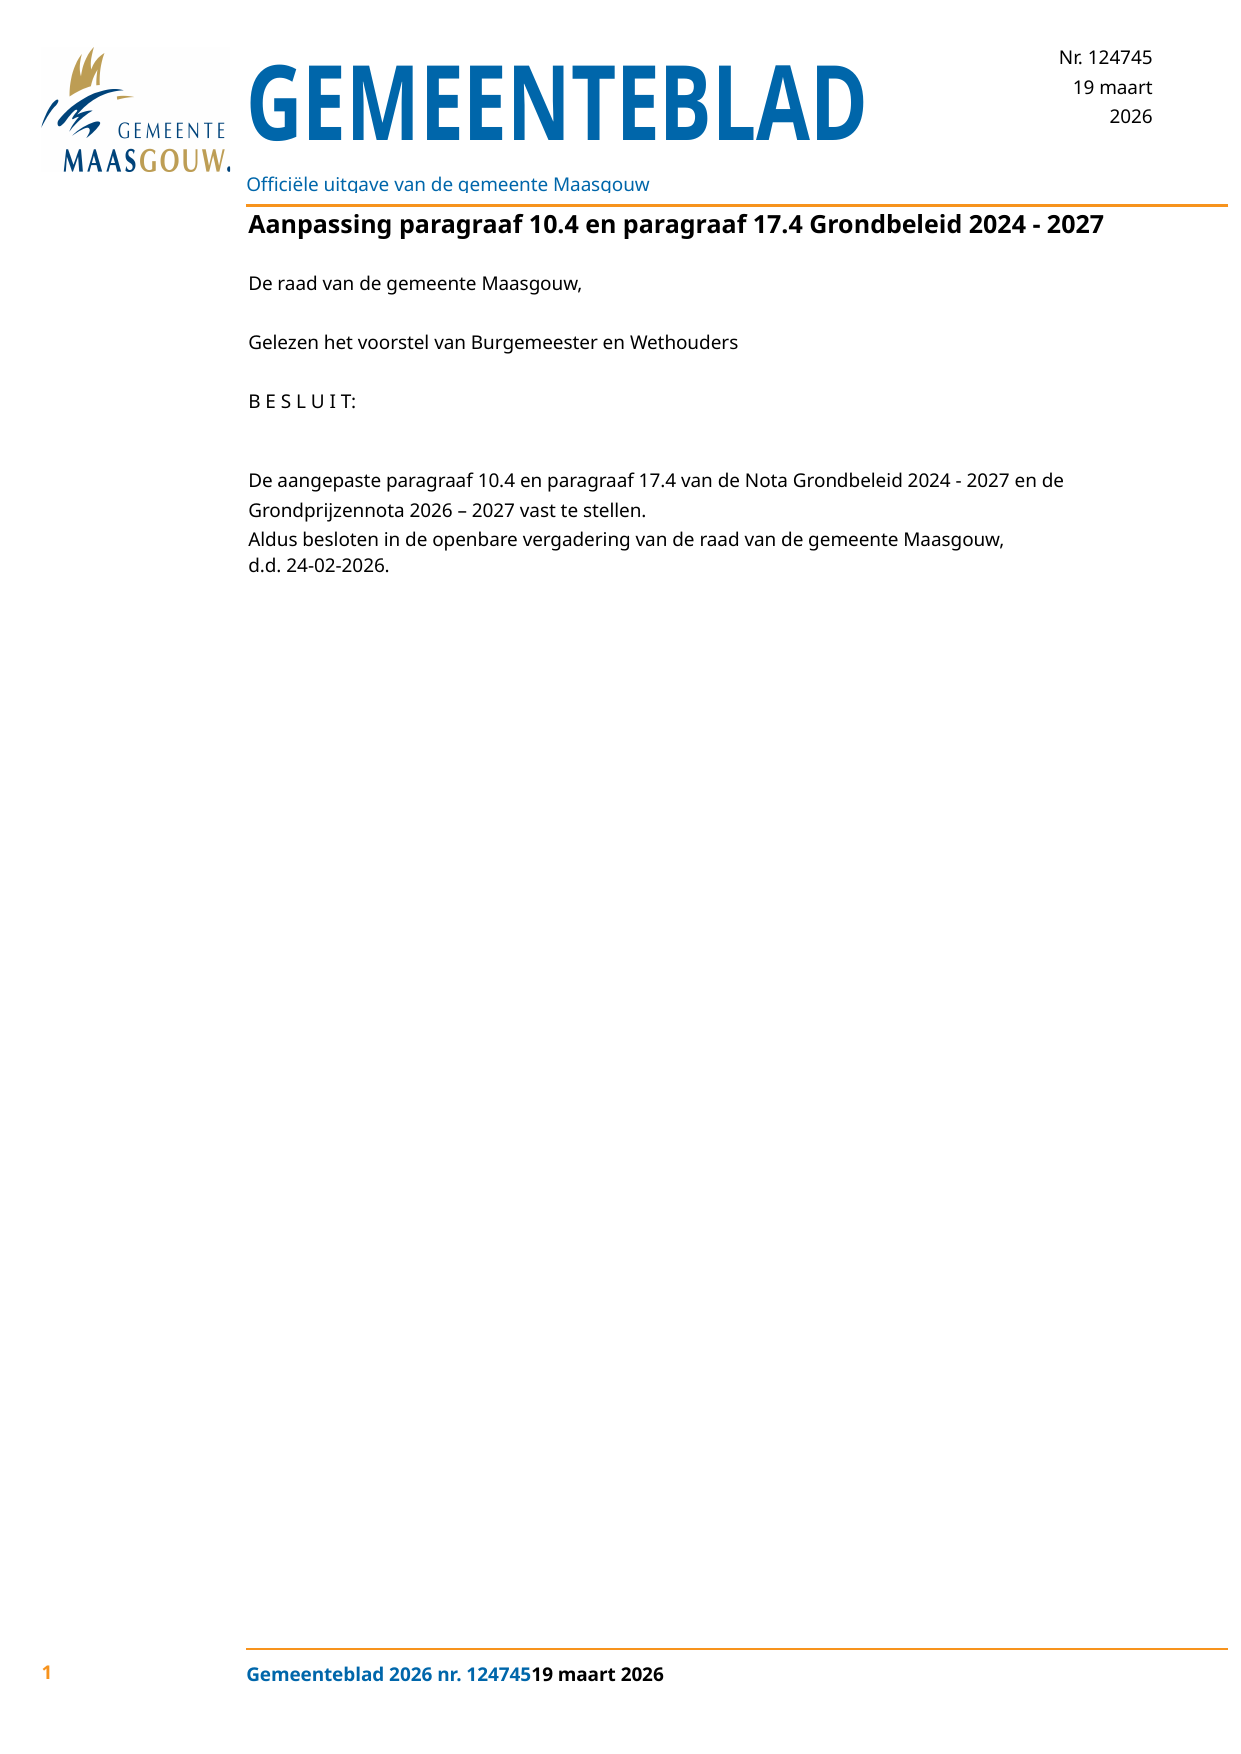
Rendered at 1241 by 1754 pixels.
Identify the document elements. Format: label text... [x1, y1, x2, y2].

text Gelezen het voorstel van Burgemeester en Wethouders [248, 329, 1152, 355]
text De aangepaste paragraaf 10.4 en paragraaf 17.4 van de Nota Grondbeleid 2024 - 2027 en de Grondprijzennota 2026 – 2027 vast te stellen. [248, 467, 1152, 523]
text Aanpassing paragraaf 10.4 en paragraaf 17.4 Grondbeleid 2024 - 2027 [248, 207, 1152, 241]
text d.d. 24-02-2026. [248, 552, 1152, 578]
text Aldus besloten in de openbare vergadering van de raad van de gemeente Maasgouw, [248, 527, 1152, 552]
picture [41, 47, 231, 172]
text De raad van de gemeente Maasgouw, [248, 270, 1152, 296]
text B E S L U I T: [248, 389, 1152, 414]
